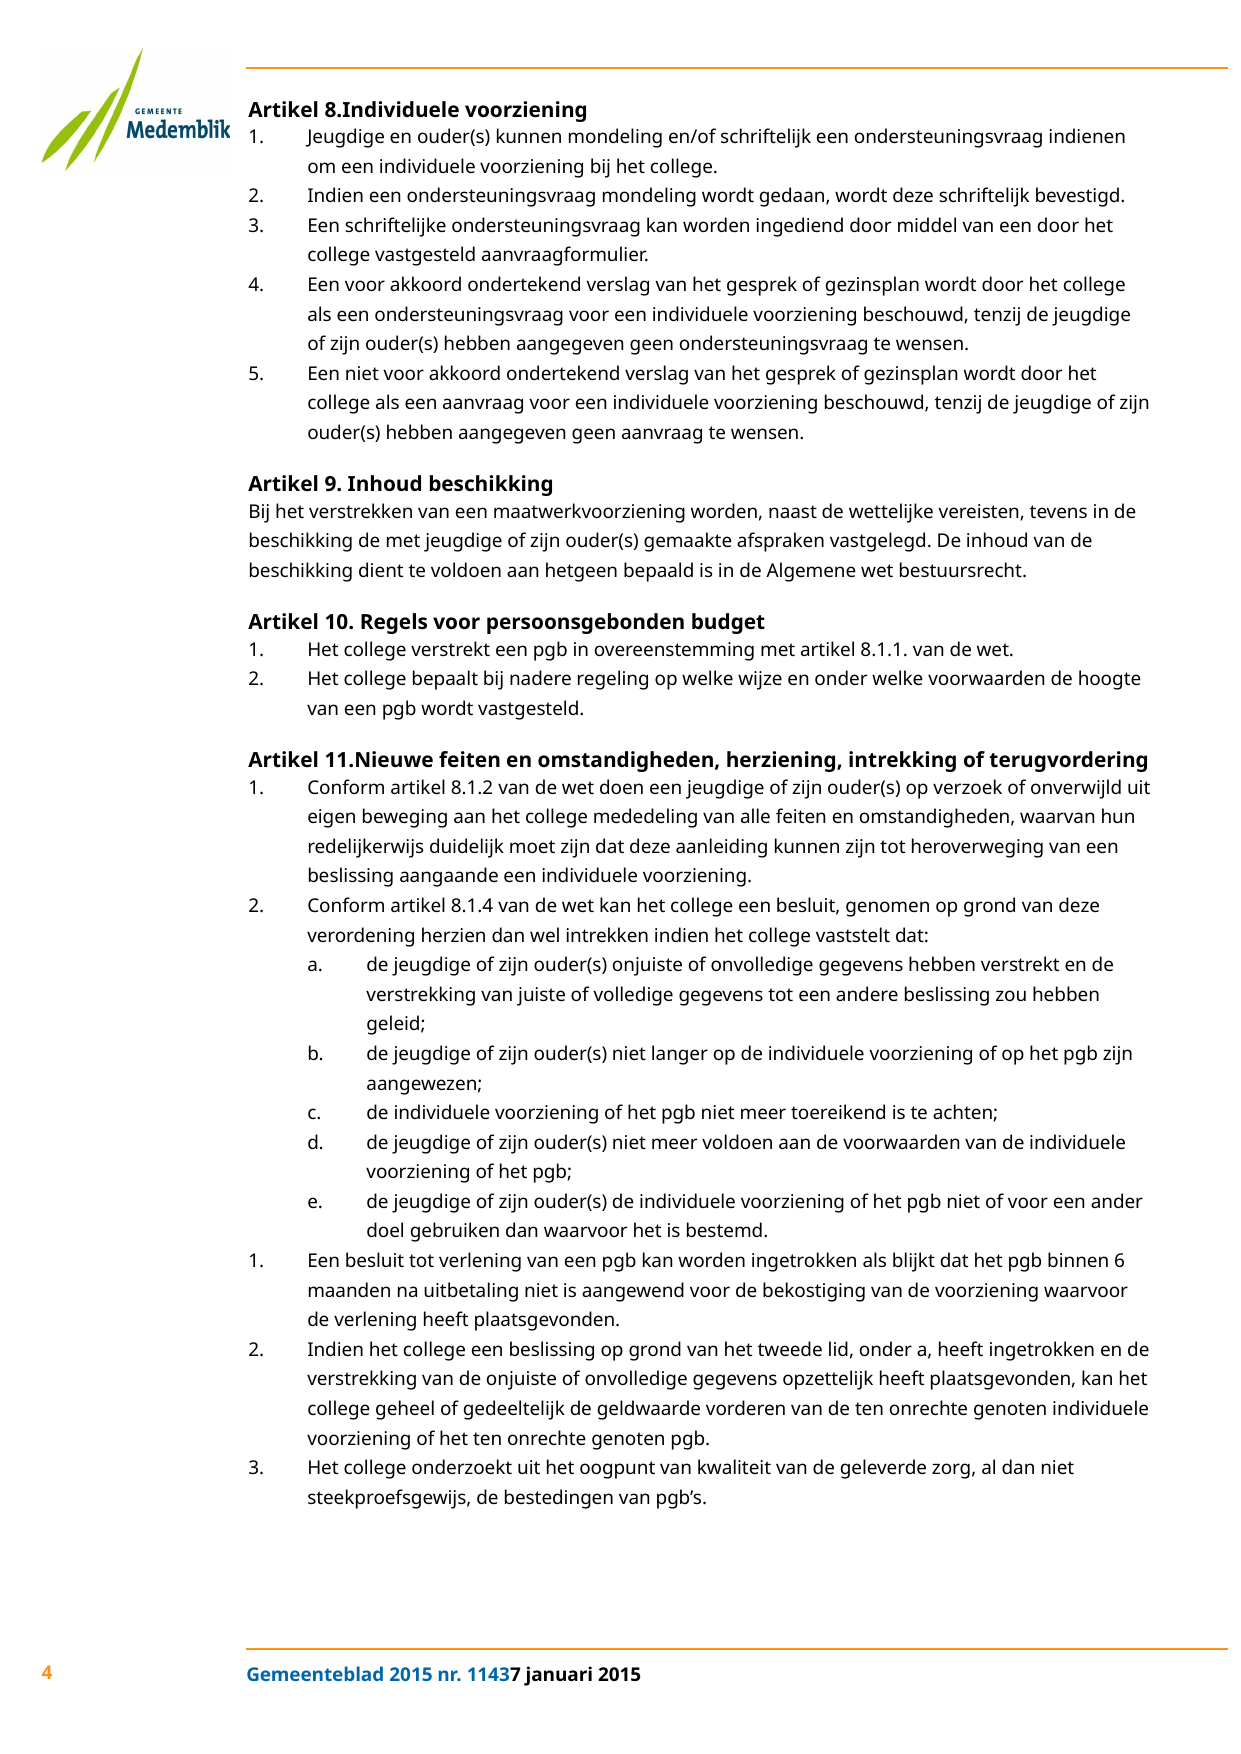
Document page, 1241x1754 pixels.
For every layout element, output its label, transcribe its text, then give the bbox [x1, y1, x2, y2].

list Een niet voor akkoord ondertekend verslag van het gesprek of gezinsplan wordt door het college als een aanvraag voor een individuele voorziening beschouwd, tenzij de jeugdige of zijn ouder(s) hebben aangegeven geen aanvraag te wensen. [248, 360, 1152, 445]
text Artikel 9. Inhoud beschikking [248, 469, 1152, 498]
list Conform artikel 8.1.4 van de wet kan het college een besluit, genomen op grond van deze verordening herzien dan wel intrekken indien het college vaststelt dat: [248, 892, 1152, 948]
text Artikel 10. Regels voor persoonsgebonden budget [248, 607, 1152, 636]
list Indien het college een beslissing op grond van het tweede lid, onder a, heeft ingetrokken en de verstrekking van de onjuiste of onvolledige gegevens opzettelijk heeft plaatsgevonden, kan het college geheel of gedeeltelijk de geldwaarde vorderen van de ten onrechte genoten individuele voorziening of het ten onrechte genoten pgb. [248, 1336, 1152, 1451]
list Jeugdige en ouder(s) kunnen mondeling en/of schriftelijk een ondersteuningsvraag indienen om een individuele voorziening bij het college. [248, 123, 1152, 178]
picture [41, 47, 231, 172]
list de jeugdige of zijn ouder(s) onjuiste of onvolledige gegevens hebben verstrekt en de verstrekking van juiste of volledige gegevens tot een andere beslissing zou hebben geleid; [307, 951, 1152, 1036]
text Bij het verstrekken van een maatwerkvoorziening worden, naast de wettelijke vereisten, tevens in de beschikking de met jeugdige of zijn ouder(s) gemaakte afspraken vastgelegd. De inhoud van de beschikking dient te voldoen aan hetgeen bepaald is in de Algemene wet bestuursrecht. [248, 498, 1152, 583]
list de jeugdige of zijn ouder(s) niet meer voldoen aan de voorwaarden van de individuele voorziening of het pgb; [307, 1129, 1152, 1184]
list Indien een ondersteuningsvraag mondeling wordt gedaan, wordt deze schriftelijk bevestigd. [248, 182, 1152, 208]
list Een besluit tot verlening van een pgb kan worden ingetrokken als blijkt dat het pgb binnen 6 maanden na uitbetaling niet is aangewend voor de bekostiging van de voorziening waarvoor de verlening heeft plaatsgevonden. [248, 1247, 1152, 1332]
list Het college onderzoekt uit het oogpunt van kwaliteit van de geleverde zorg, al dan niet steekproefsgewijs, de bestedingen van pgb’s. [248, 1454, 1152, 1510]
list Het college bepaalt bij nadere regeling op welke wijze en onder welke voorwaarden de hoogte van een pgb wordt vastgesteld. [248, 666, 1152, 721]
text Artikel 8.Individuele voorziening [248, 95, 1152, 123]
list de jeugdige of zijn ouder(s) de individuele voorziening of het pgb niet of voor een ander doel gebruiken dan waarvoor het is bestemd. [307, 1188, 1152, 1243]
list Een voor akkoord ondertekend verslag van het gesprek of gezinsplan wordt door het college als een ondersteuningsvraag voor een individuele voorziening beschouwd, tenzij de jeugdige of zijn ouder(s) hebben aangegeven geen ondersteuningsvraag te wensen. [248, 271, 1152, 356]
list Het college verstrekt een pgb in overeenstemming met artikel 8.1.1. van de wet. [248, 636, 1152, 662]
text Artikel 11.Nieuwe feiten en omstandigheden, herziening, intrekking of terugvordering [248, 746, 1152, 774]
list de individuele voorziening of het pgb niet meer toereikend is te achten; [307, 1099, 1152, 1125]
list de jeugdige of zijn ouder(s) niet langer op de individuele voorziening of op het pgb zijn aangewezen; [307, 1040, 1152, 1096]
list Conform artikel 8.1.2 van de wet doen een jeugdige of zijn ouder(s) op verzoek of onverwijld uit eigen beweging aan het college mededeling van alle feiten en omstandigheden, waarvan hun redelijkerwijs duidelijk moet zijn dat deze aanleiding kunnen zijn tot heroverweging van een beslissing aangaande een individuele voorziening. [248, 774, 1152, 888]
list Een schriftelijke ondersteuningsvraag kan worden ingediend door middel van een door het college vastgesteld aanvraagformulier. [248, 212, 1152, 267]
